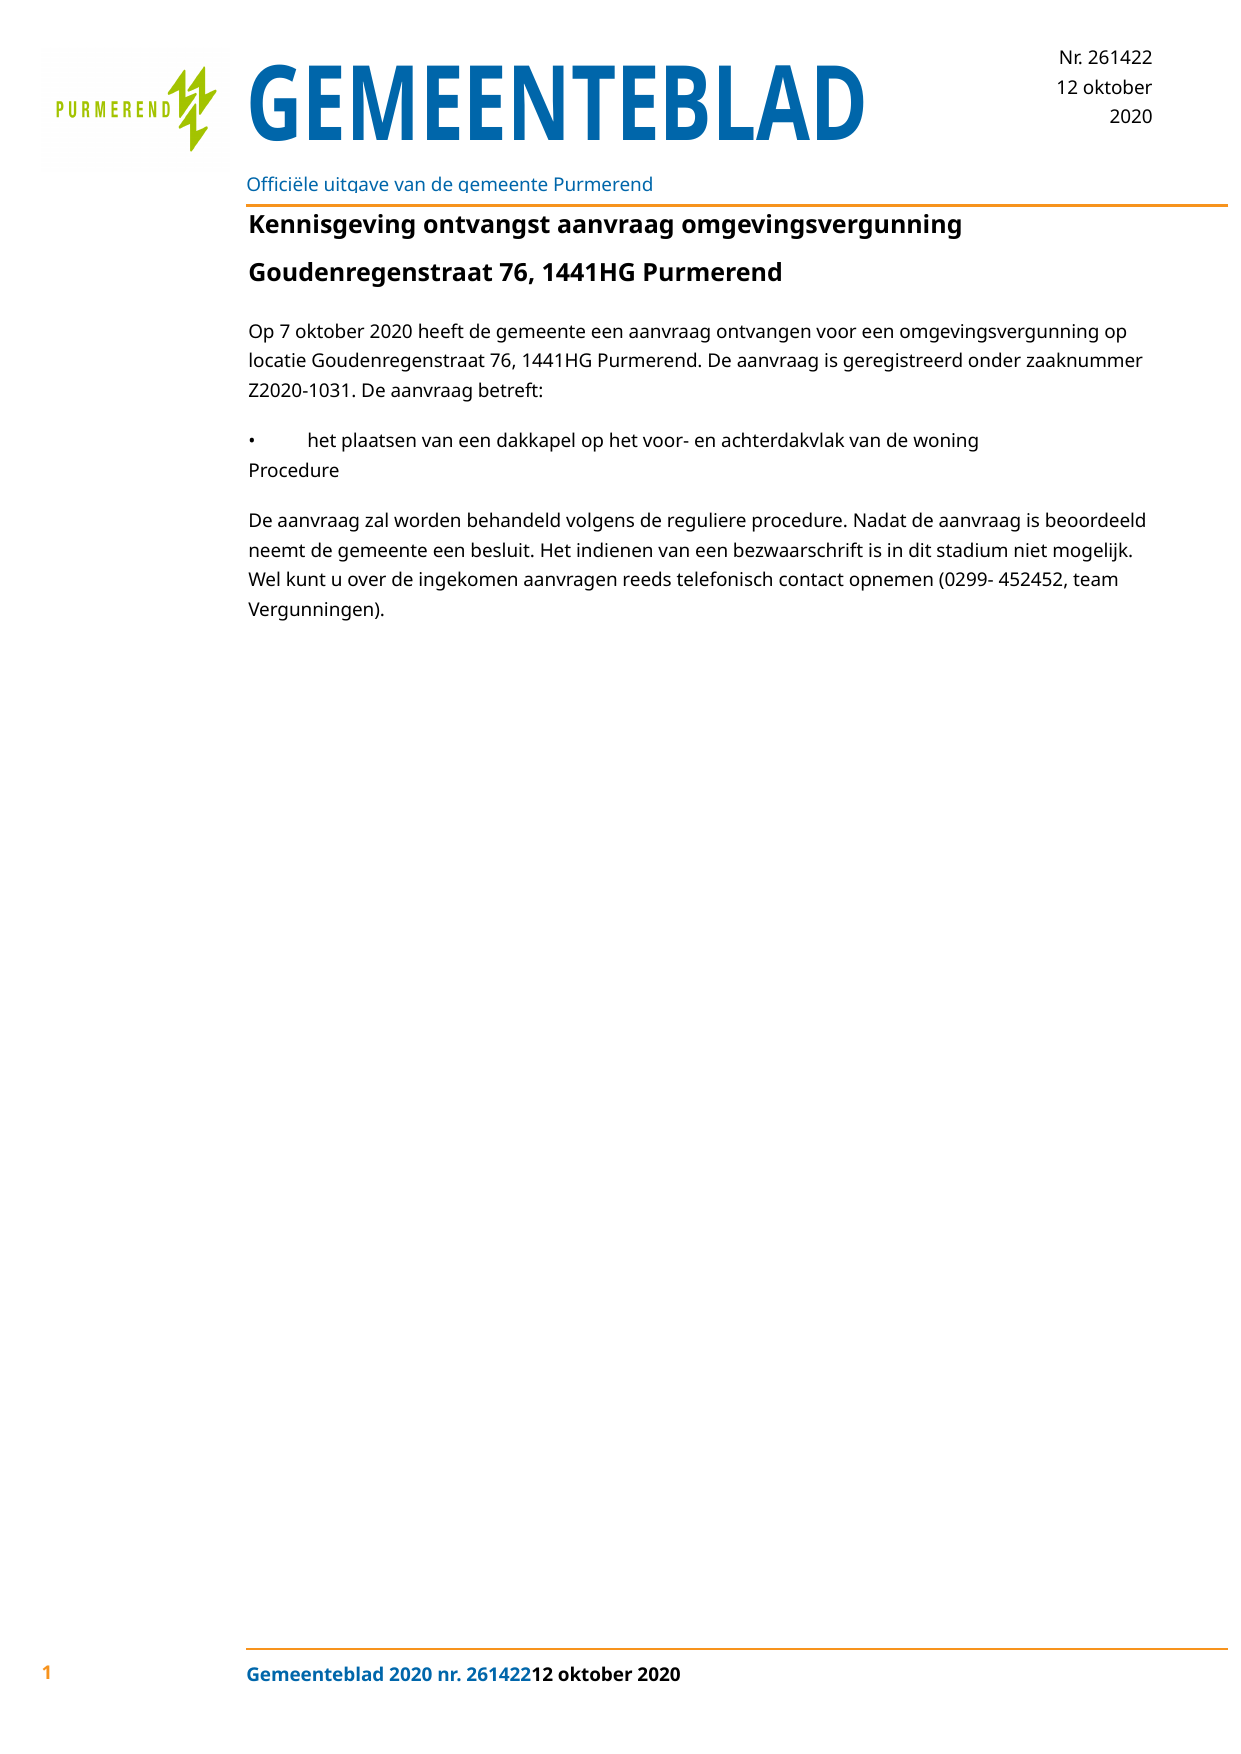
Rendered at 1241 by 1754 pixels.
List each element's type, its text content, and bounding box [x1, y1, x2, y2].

text Op 7 oktober 2020 heeft de gemeente een aanvraag ontvangen voor een omgevingsvergunning op locatie Goudenregenstraat 76, 1441HG Purmerend. De aanvraag is geregistreerd onder zaaknummer Z2020-1031. De aanvraag betreft: [248, 318, 1152, 403]
text Kennisgeving ontvangst aanvraag omgevingsvergunning Goudenregenstraat 76, 1441HG Purmerend [248, 207, 1152, 288]
text De aanvraag zal worden behandeld volgens de reguliere procedure. Nadat de aanvraag is beoordeeld neemt de gemeente een besluit. Het indienen van een bezwaarschrift is in dit stadium niet mogelijk. Wel kunt u over de ingekomen aanvragen reeds telefonisch contact opnemen (0299- 452452, team Vergunningen). [248, 507, 1152, 622]
list het plaatsen van een dakkapel op het voor- en achterdakvlak van de woning [248, 427, 1152, 453]
picture [41, 47, 231, 172]
text Procedure [248, 457, 1152, 483]
